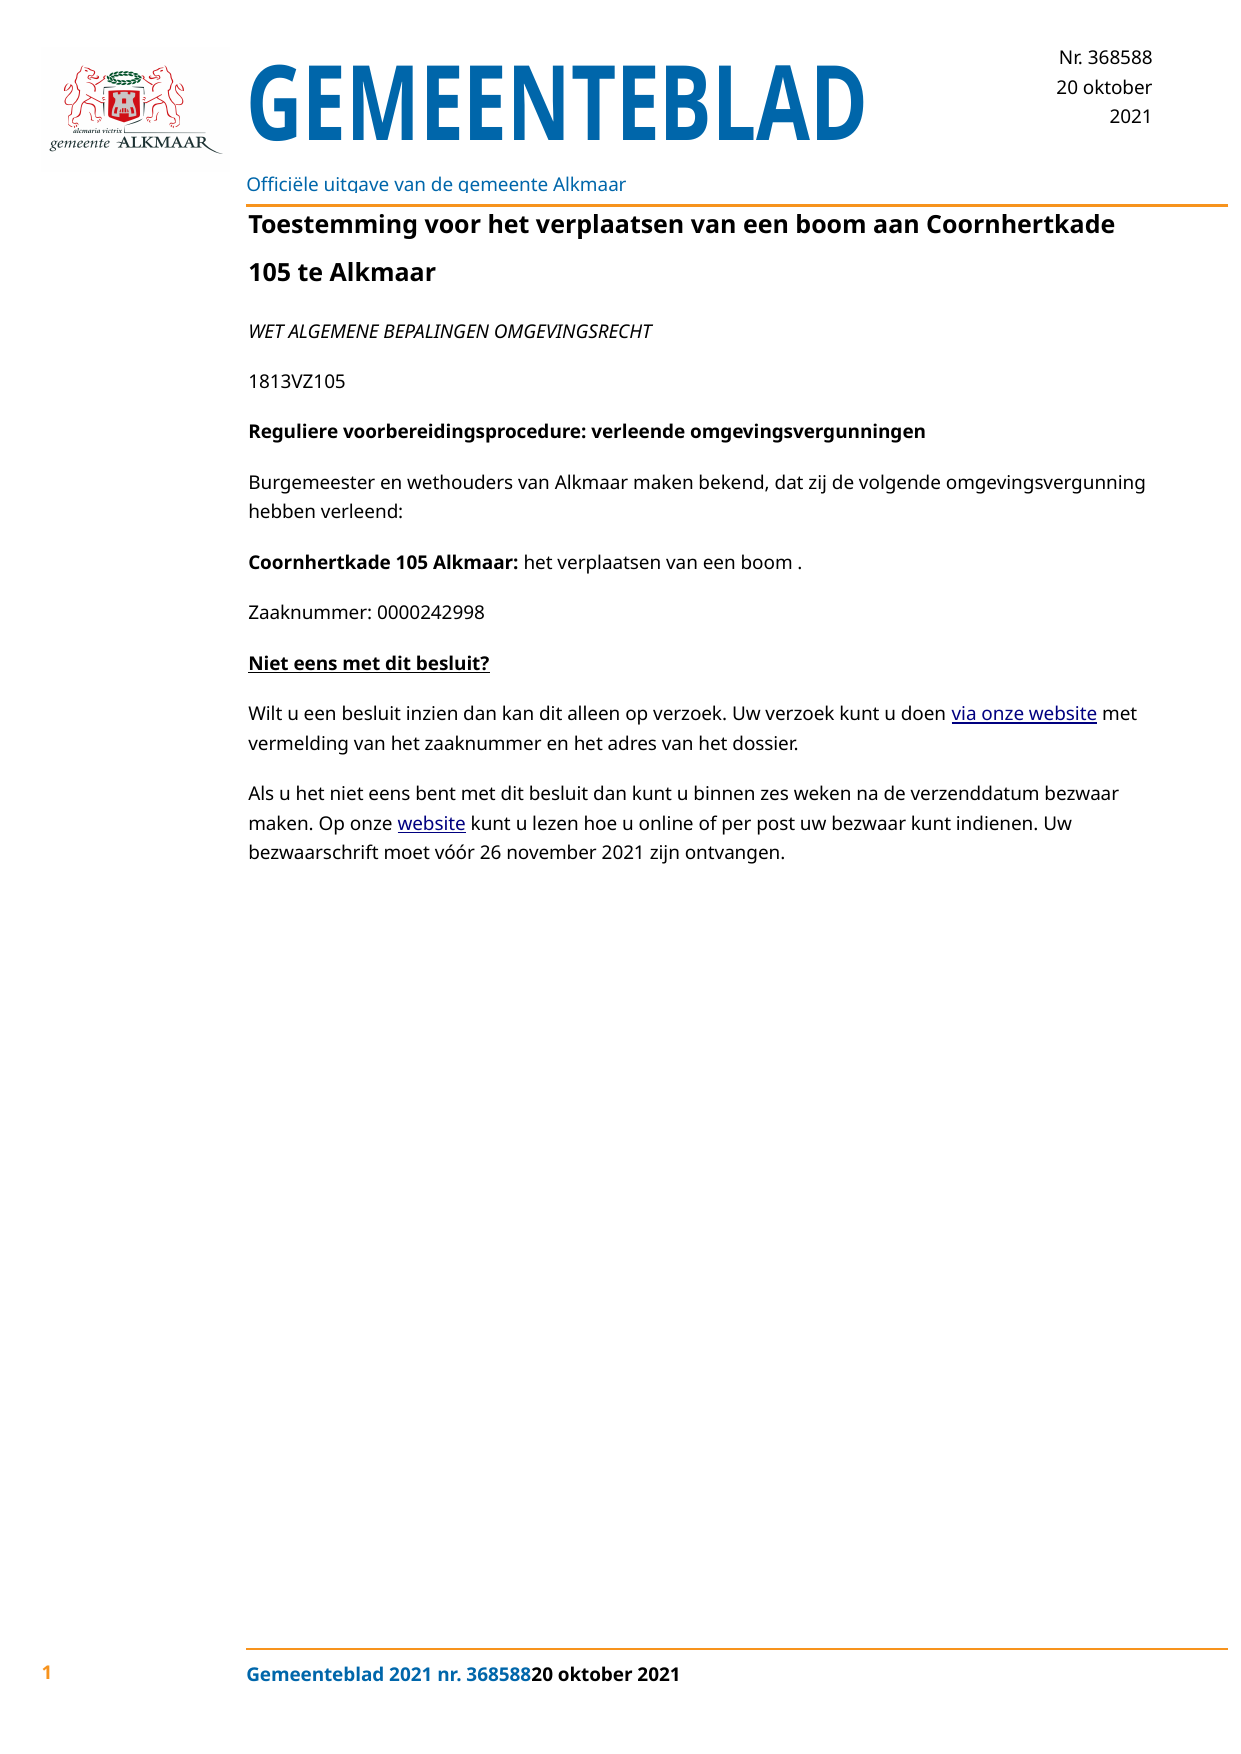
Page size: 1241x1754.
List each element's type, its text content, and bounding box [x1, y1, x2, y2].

text WET ALGEMENE BEPALINGEN OMGEVINGSRECHT [248, 318, 1152, 344]
text Wilt u een besluit inzien dan kan dit alleen op verzoek. Uw verzoek kunt u doen via onze website met vermelding van het zaaknummer en het adres van het dossier. [248, 700, 1152, 756]
text Burgemeester en wethouders van Alkmaar maken bekend, dat zij de volgende omgevingsvergunning hebben verleend: [248, 469, 1152, 524]
text Coornhertkade 105 Alkmaar: het verplaatsen van een boom . [248, 549, 1152, 575]
text 1813VZ105 [248, 368, 1152, 394]
text Toestemming voor het verplaatsen van een boom aan Coornhertkade 105 te Alkmaar [248, 207, 1152, 288]
text Niet eens met dit besluit? [248, 650, 1152, 676]
text Zaaknummer: 0000242998 [248, 599, 1152, 625]
text Reguliere voorbereidingsprocedure: verleende omgevingsvergunningen [248, 419, 1152, 444]
text Als u het niet eens bent met dit besluit dan kunt u binnen zes weken na de verzenddatum bezwaar maken. Op onze website kunt u lezen hoe u online of per post uw bezwaar kunt indienen. Uw bezwaarschrift moet vóór 26 november 2021 zijn ontvangen. [248, 780, 1152, 865]
picture [41, 47, 231, 172]
